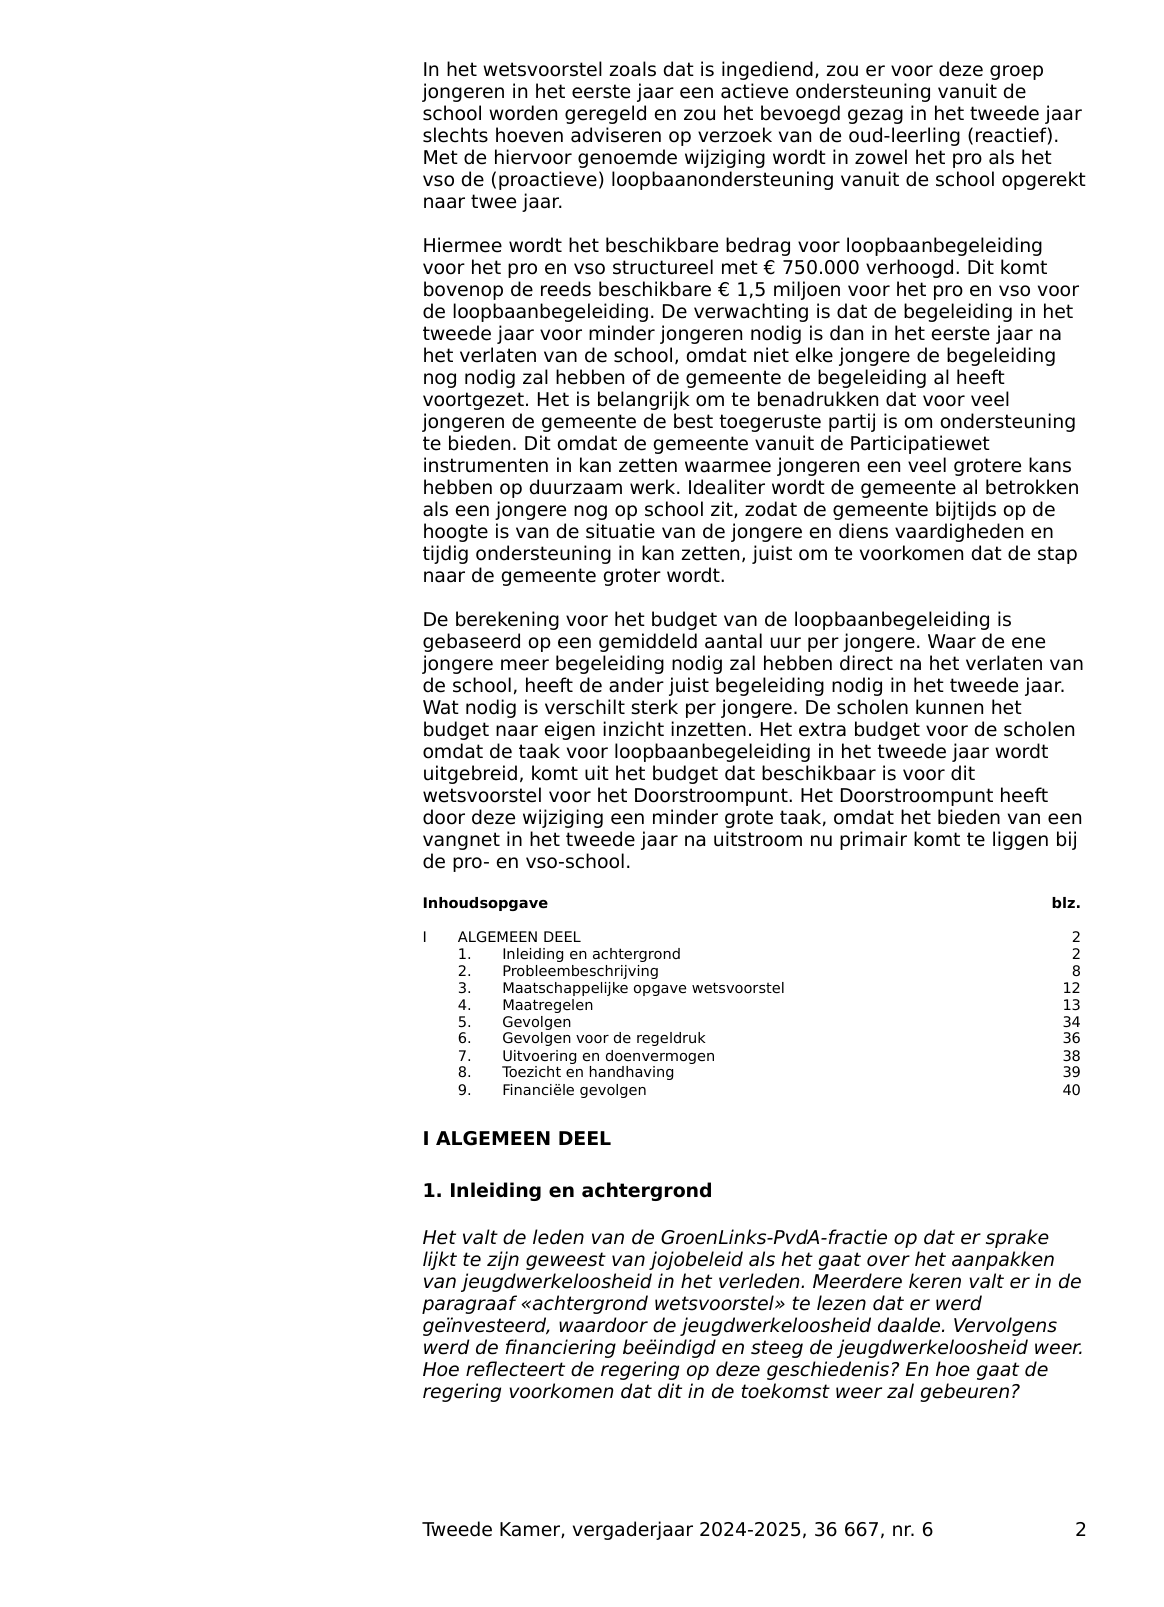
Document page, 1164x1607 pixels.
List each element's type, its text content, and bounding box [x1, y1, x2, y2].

table_cell [422, 996, 452, 1013]
table_cell 34 [1028, 1014, 1087, 1030]
table_cell 13 [1028, 996, 1087, 1013]
table_cell 1. [452, 946, 496, 962]
table_cell [422, 980, 452, 996]
table_cell Maatregelen [496, 996, 1028, 1013]
subtitle I ALGEMEEN DEEL [422, 1128, 1087, 1150]
text Hiermee wordt het beschikbare bedrag voor loopbaanbegeleiding voor het pro en vso structureel met € 750.000 verhoogd. Dit komt bovenop de reeds beschikbare € 1,5 miljoen voor het pro en vso voor de loopbaanbegeleiding. De verwachting is dat de begeleiding in het tweede jaar voor minder jongeren nodig is dan in het eerste jaar na het verlaten van de school, omdat niet elke jongere de begeleiding nog nodig zal hebben of de gemeente de begeleiding al heeft voortgezet. Het is belangrijk om te benadrukken dat voor veel jongeren de gemeente de best toegeruste partij is om ondersteuning te bieden. Dit omdat de gemeente vanuit de Participatiewet instrumenten in kan zetten waarmee jongeren een veel grotere kans hebben op duurzaam werk. Idealiter wordt de gemeente al betrokken als een jongere nog op school zit, zodat de gemeente bijtijds op de hoogte is van de situatie van de jongere en diens vaardigheden en tijdig ondersteuning in kan zetten, juist om te voorkomen dat de stap naar de gemeente groter wordt. [422, 235, 1087, 587]
table_cell I [422, 929, 452, 946]
table_cell [422, 1064, 452, 1081]
table_cell Maatschappelijke opgave wetsvoorstel [496, 980, 1028, 996]
table_cell 8 [1028, 963, 1087, 979]
table_cell [422, 963, 452, 979]
table_cell [422, 1048, 452, 1064]
table_cell [496, 912, 1028, 928]
table_cell Gevolgen [496, 1014, 1028, 1030]
table_cell 3. [452, 980, 496, 996]
table_cell Toezicht en handhaving [496, 1064, 1028, 1081]
table_cell 6. [452, 1030, 496, 1047]
table_header Inhoudsopgave [422, 895, 1028, 912]
table_cell 12 [1028, 980, 1087, 996]
table_cell 8. [452, 1064, 496, 1081]
table_cell 2 [1028, 946, 1087, 962]
table_cell 40 [1028, 1081, 1087, 1098]
table_cell ALGEMEEN DEEL [452, 929, 1028, 946]
table_cell [1028, 912, 1087, 928]
table_cell 2. [452, 963, 496, 979]
table_cell 4. [452, 996, 496, 1013]
table_cell [422, 1014, 452, 1030]
table_cell Probleembeschrijving [496, 963, 1028, 979]
table_cell [422, 912, 452, 928]
text In het wetsvoorstel zoals dat is ingediend, zou er voor deze groep jongeren in het eerste jaar een actieve ondersteuning vanuit de school worden geregeld en zou het bevoegd gezag in het tweede jaar slechts hoeven adviseren op verzoek van de oud-leerling (reactief). Met de hiervoor genoemde wijziging wordt in zowel het pro als het vso de (proactieve) loopbaanondersteuning vanuit de school opgerekt naar twee jaar. [422, 59, 1087, 213]
table_cell 38 [1028, 1048, 1087, 1064]
table_cell [422, 1030, 452, 1047]
table_cell [422, 946, 452, 962]
subtitle 1. Inleiding en achtergrond [422, 1180, 1087, 1202]
table_cell 2 [1028, 929, 1087, 946]
text Het valt de leden van de GroenLinks-PvdA-fractie op dat er sprake lijkt te zijn geweest van jojobeleid als het gaat over het aanpakken van jeugdwerkeloosheid in het verleden. Meerdere keren valt er in de paragraaf «achtergrond wetsvoorstel» te lezen dat er werd geïnvesteerd, waardoor de jeugdwerkeloosheid daalde. Vervolgens werd de financiering beëindigd en steeg de jeugdwerkeloosheid weer. Hoe reflecteert de regering op deze geschiedenis? En hoe gaat de regering voorkomen dat dit in de toekomst weer zal gebeuren? [422, 1227, 1087, 1403]
table_cell [452, 912, 496, 928]
table_cell [422, 1081, 452, 1098]
table_cell 36 [1028, 1030, 1087, 1047]
table_cell Uitvoering en doenvermogen [496, 1048, 1028, 1064]
table_cell 39 [1028, 1064, 1087, 1081]
table_cell Inleiding en achtergrond [496, 946, 1028, 962]
table_cell 5. [452, 1014, 496, 1030]
table_cell Financiële gevolgen [496, 1081, 1028, 1098]
table_cell Gevolgen voor de regeldruk [496, 1030, 1028, 1047]
table_cell 7. [452, 1048, 496, 1064]
text De berekening voor het budget van de loopbaanbegeleiding is gebaseerd op een gemiddeld aantal uur per jongere. Waar de ene jongere meer begeleiding nodig zal hebben direct na het verlaten van de school, heeft de ander juist begeleiding nodig in het tweede jaar. Wat nodig is verschilt sterk per jongere. De scholen kunnen het budget naar eigen inzicht inzetten. Het extra budget voor de scholen omdat de taak voor loopbaanbegeleiding in het tweede jaar wordt uitgebreid, komt uit het budget dat beschikbaar is voor dit wetsvoorstel voor het Doorstroompunt. Het Doorstroompunt heeft door deze wijziging een minder grote taak, omdat het bieden van een vangnet in het tweede jaar na uitstroom nu primair komt te liggen bij de pro- en vso-school. [422, 609, 1087, 873]
table_header blz. [1028, 895, 1087, 912]
table_cell 9. [452, 1081, 496, 1098]
